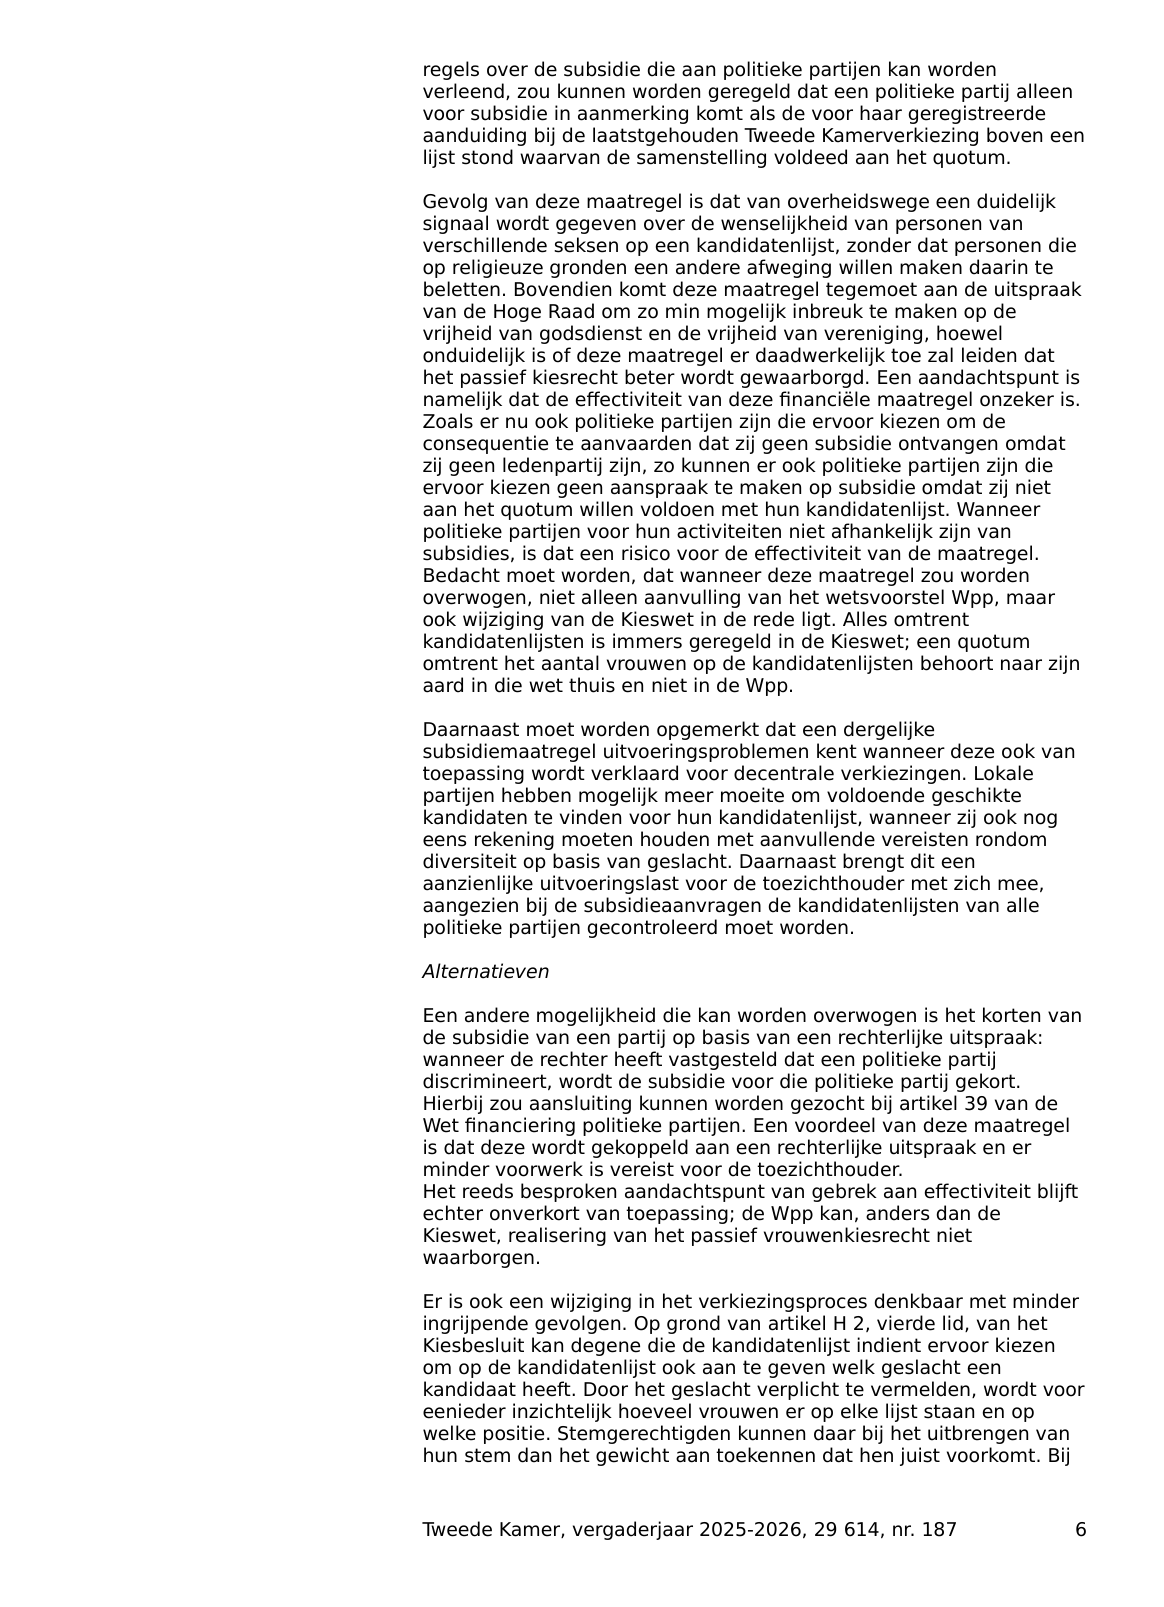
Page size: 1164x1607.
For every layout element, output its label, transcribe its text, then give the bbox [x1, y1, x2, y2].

subtitle Alternatieven [422, 961, 1087, 983]
text regels over de subsidie die aan politieke partijen kan worden verleend, zou kunnen worden geregeld dat een politieke partij alleen voor subsidie in aanmerking komt als de voor haar geregistreerde aanduiding bij de laatstgehouden Tweede Kamerverkiezing boven een lijst stond waarvan de samenstelling voldeed aan het quotum. [422, 59, 1087, 169]
text Een andere mogelijkheid die kan worden overwogen is het korten van de subsidie van een partij op basis van een rechterlijke uitspraak: wanneer de rechter heeft vastgesteld dat een politieke partij discrimineert, wordt de subsidie voor die politieke partij gekort. Hierbij zou aansluiting kunnen worden gezocht bij artikel 39 van de Wet financiering politieke partijen. Een voordeel van deze maatregel is dat deze wordt gekoppeld aan een rechterlijke uitspraak en er minder voorwerk is vereist voor de toezichthouder. [422, 1005, 1087, 1181]
text Er is ook een wijziging in het verkiezingsproces denkbaar met minder ingrijpende gevolgen. Op grond van artikel H 2, vierde lid, van het Kiesbesluit kan degene die de kandidatenlijst indient ervoor kiezen om op de kandidatenlijst ook aan te geven welk geslacht een kandidaat heeft. Door het geslacht verplicht te vermelden, wordt voor eenieder inzichtelijk hoeveel vrouwen er op elke lijst staan en op welke positie. Stemgerechtigden kunnen daar bij het uitbrengen van hun stem dan het gewicht aan toekennen dat hen juist voorkomt. Bij [422, 1291, 1087, 1467]
text Daarnaast moet worden opgemerkt dat een dergelijke subsidiemaatregel uitvoeringsproblemen kent wanneer deze ook van toepassing wordt verklaard voor decentrale verkiezingen. Lokale partijen hebben mogelijk meer moeite om voldoende geschikte kandidaten te vinden voor hun kandidatenlijst, wanneer zij ook nog eens rekening moeten houden met aanvullende vereisten rondom diversiteit op basis van geslacht. Daarnaast brengt dit een aanzienlijke uitvoeringslast voor de toezichthouder met zich mee, aangezien bij de subsidieaanvragen de kandidatenlijsten van alle politieke partijen gecontroleerd moet worden. [422, 719, 1087, 939]
text Gevolg van deze maatregel is dat van overheidswege een duidelijk signaal wordt gegeven over de wenselijkheid van personen van verschillende seksen op een kandidatenlijst, zonder dat personen die op religieuze gronden een andere afweging willen maken daarin te beletten. Bovendien komt deze maatregel tegemoet aan de uitspraak van de Hoge Raad om zo min mogelijk inbreuk te maken op de vrijheid van godsdienst en de vrijheid van vereniging, hoewel onduidelijk is of deze maatregel er daadwerkelijk toe zal leiden dat het passief kiesrecht beter wordt gewaarborgd. Een aandachtspunt is namelijk dat de effectiviteit van deze financiële maatregel onzeker is. Zoals er nu ook politieke partijen zijn die ervoor kiezen om de consequentie te aanvaarden dat zij geen subsidie ontvangen omdat zij geen ledenpartij zijn, zo kunnen er ook politieke partijen zijn die ervoor kiezen geen aanspraak te maken op subsidie omdat zij niet aan het quotum willen voldoen met hun kandidatenlijst. Wanneer politieke partijen voor hun activiteiten niet afhankelijk zijn van subsidies, is dat een risico voor de effectiviteit van de maatregel. Bedacht moet worden, dat wanneer deze maatregel zou worden overwogen, niet alleen aanvulling van het wetsvoorstel Wpp, maar ook wijziging van de Kieswet in de rede ligt. Alles omtrent kandidatenlijsten is immers geregeld in de Kieswet; een quotum omtrent het aantal vrouwen op de kandidatenlijsten behoort naar zijn aard in die wet thuis en niet in de Wpp. [422, 191, 1087, 697]
text Het reeds besproken aandachtspunt van gebrek aan effectiviteit blijft echter onverkort van toepassing; de Wpp kan, anders dan de Kieswet, realisering van het passief vrouwenkiesrecht niet waarborgen. [422, 1181, 1087, 1269]
